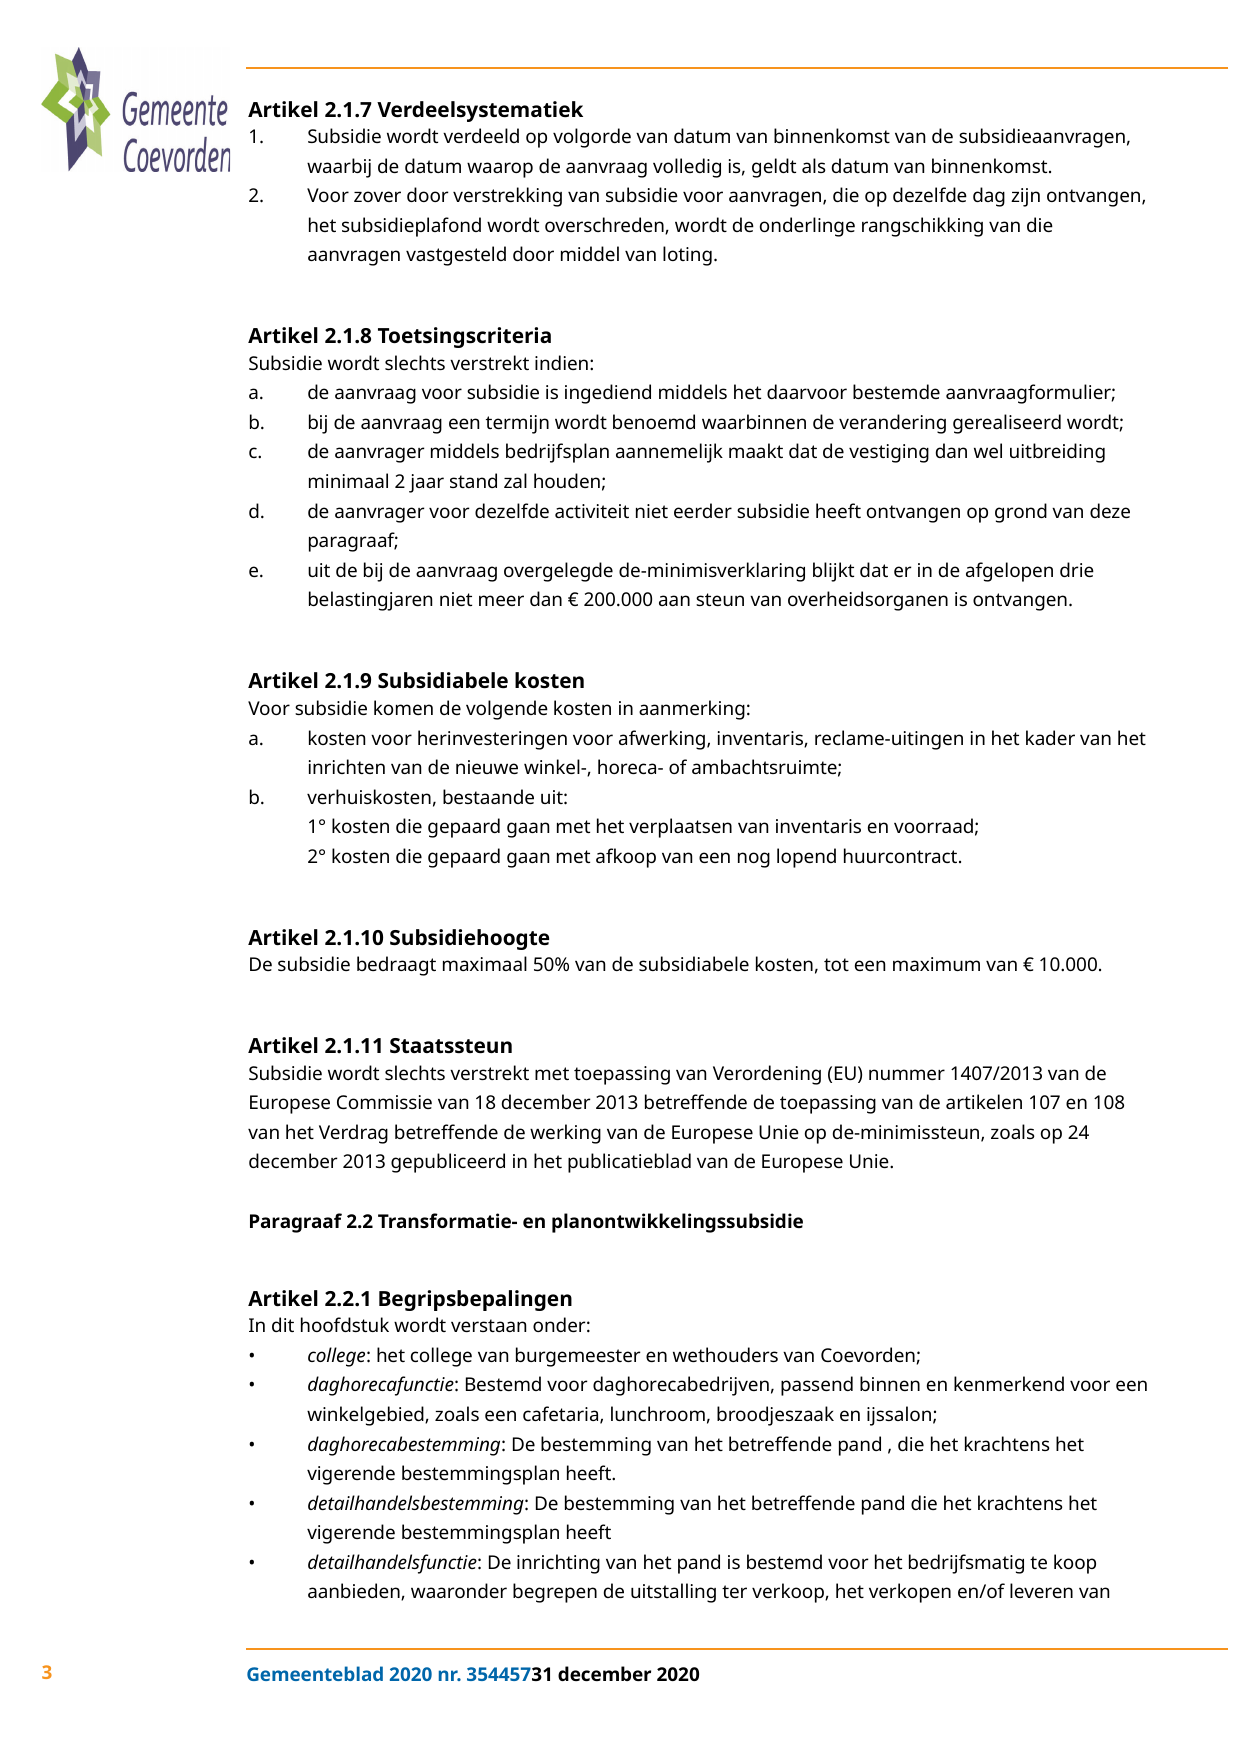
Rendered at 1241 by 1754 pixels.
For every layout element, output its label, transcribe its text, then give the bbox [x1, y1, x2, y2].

list 2° kosten die gepaard gaan met afkoop van een nog lopend huurcontract. [248, 843, 1152, 869]
list Subsidie wordt verdeeld op volgorde van datum van binnenkomst van de subsidieaanvragen, waarbij de datum waarop de aanvraag volledig is, geldt als datum van binnenkomst. [248, 123, 1152, 178]
text Artikel 2.1.9 Subsidiabele kosten [248, 667, 1152, 695]
list daghorecafunctie: Bestemd voor daghorecabedrijven, passend binnen en kenmerkend voor een winkelgebied, zoals een cafetaria, lunchroom, broodjeszaak en ijssalon; [248, 1372, 1152, 1427]
list Voor zover door verstrekking van subsidie voor aanvragen, die op dezelfde dag zijn ontvangen, het subsidieplafond wordt overschreden, wordt de onderlinge rangschikking van die aanvragen vastgesteld door middel van loting. [248, 182, 1152, 267]
list daghorecabestemming: De bestemming van het betreffende pand , die het krachtens het vigerende bestemmingsplan heeft. [248, 1431, 1152, 1486]
list detailhandelsbestemming: De bestemming van het betreffende pand die het krachtens het vigerende bestemmingsplan heeft [248, 1490, 1152, 1545]
list kosten voor herinvesteringen voor afwerking, inventaris, reclame-uitingen in het kader van het inrichten van de nieuwe winkel-, horeca- of ambachtsruimte; [248, 725, 1152, 780]
list de aanvrager voor dezelfde activiteit niet eerder subsidie heeft ontvangen op grond van deze paragraaf; [248, 498, 1152, 553]
text Artikel 2.1.11 Staatssteun [248, 1031, 1152, 1060]
text Artikel 2.1.8 Toetsingscriteria [248, 322, 1152, 350]
text Subsidie wordt slechts verstrekt indien: [248, 350, 1152, 376]
list de aanvrager middels bedrijfsplan aannemelijk maakt dat de vestiging dan wel uitbreiding minimaal 2 jaar stand zal houden; [248, 439, 1152, 494]
picture [41, 47, 231, 172]
text Subsidie wordt slechts verstrekt met toepassing van Verordening (EU) nummer 1407/2013 van de Europese Commissie van 18 december 2013 betreffende de toepassing van de artikelen 107 en 108 van het Verdrag betreffende de werking van de Europese Unie op de-minimissteun, zoals op 24 december 2013 gepubliceerd in het publicatieblad van de Europese Unie. [248, 1060, 1152, 1174]
text Artikel 2.1.7 Verdeelsystematiek [248, 95, 1152, 123]
text Voor subsidie komen de volgende kosten in aanmerking: [248, 695, 1152, 721]
list 1° kosten die gepaard gaan met het verplaatsen van inventaris en voorraad; [248, 813, 1152, 839]
text Artikel 2.2.1 Begripsbepalingen [248, 1284, 1152, 1312]
text De subsidie bedraagt maximaal 50% van de subsidiabele kosten, tot een maximum van € 10.000. [248, 951, 1152, 977]
list detailhandelsfunctie: De inrichting van het pand is bestemd voor het bedrijfsmatig te koop aanbieden, waaronder begrepen de uitstalling ter verkoop, het verkopen en/of leveren van [248, 1549, 1152, 1604]
list verhuiskosten, bestaande uit: [248, 784, 1152, 809]
text Paragraaf 2.2 Transformatie- en planontwikkelingssubsidie [248, 1208, 1152, 1233]
list college: het college van burgemeester en wethouders van Coevorden; [248, 1342, 1152, 1368]
text Artikel 2.1.10 Subsidiehoogte [248, 923, 1152, 951]
list uit de bij de aanvraag overgelegde de-minimisverklaring blijkt dat er in de afgelopen drie belastingjaren niet meer dan € 200.000 aan steun van overheidsorganen is ontvangen. [248, 557, 1152, 612]
list bij de aanvraag een termijn wordt benoemd waarbinnen de verandering gerealiseerd wordt; [248, 409, 1152, 435]
text In dit hoofdstuk wordt verstaan onder: [248, 1312, 1152, 1338]
list de aanvraag voor subsidie is ingediend middels het daarvoor bestemde aanvraagformulier; [248, 379, 1152, 405]
